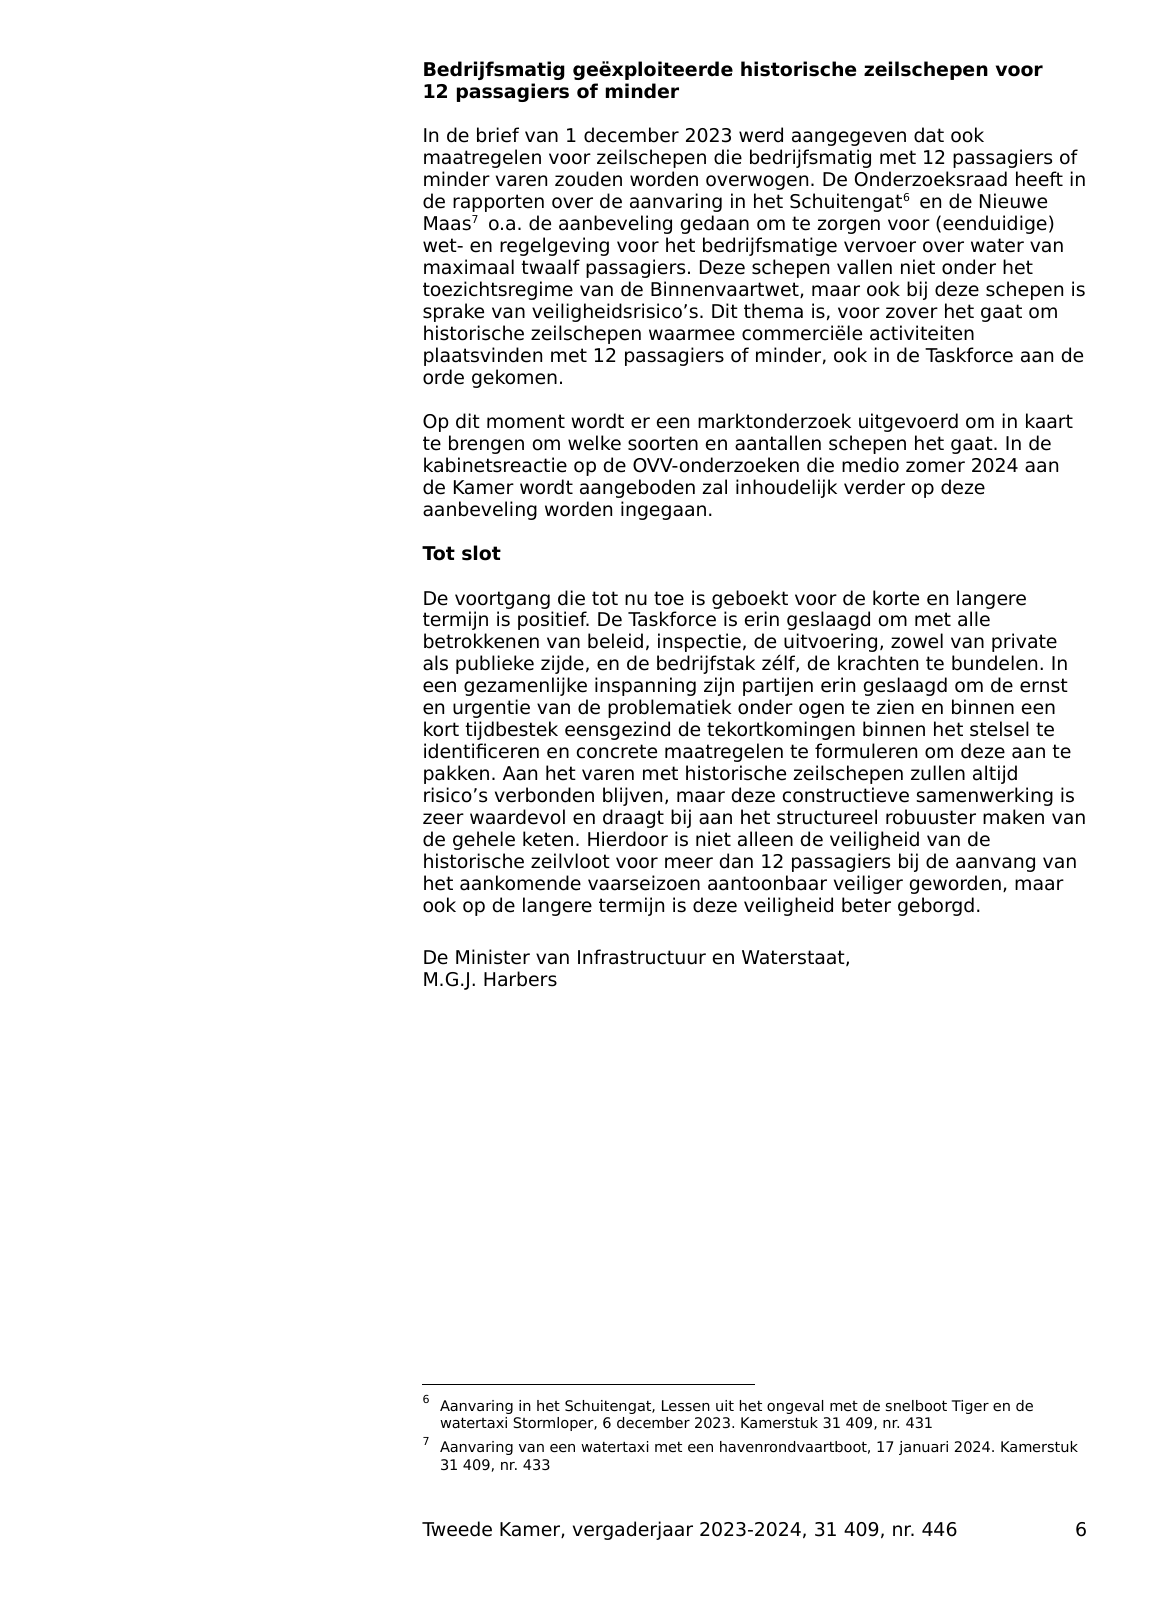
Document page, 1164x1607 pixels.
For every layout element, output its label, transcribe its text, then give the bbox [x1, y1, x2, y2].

text Aanvaring van een watertaxi met een havenrondvaartboot, 17 januari 2024. Kamerstuk 31 409, nr. 433 [422, 1435, 1087, 1474]
text Op dit moment wordt er een marktonderzoek uitgevoerd om in kaart te brengen om welke soorten en aantallen schepen het gaat. In de kabinetsreactie op de OVV-onderzoeken die medio zomer 2024 aan de Kamer wordt aangeboden zal inhoudelijk verder op deze aanbeveling worden ingegaan. [422, 411, 1087, 521]
text In de brief van 1 december 2023 werd aangegeven dat ook maatregelen voor zeilschepen die bedrijfsmatig met 12 passagiers of minder varen zouden worden overwogen. De Onderzoeksraad heeft in de rapporten over de aanvaring in het Schuitengat en de Nieuwe Maas o.a. de aanbeveling gedaan om te zorgen voor (eenduidige) wet- en regelgeving voor het bedrijfsmatige vervoer over water van maximaal twaalf passagiers. Deze schepen vallen niet onder het toezichtsregime van de Binnenvaartwet, maar ook bij deze schepen is sprake van veiligheidsrisico’s. Dit thema is, voor zover het gaat om historische zeilschepen waarmee commerciële activiteiten plaatsvinden met 12 passagiers of minder, ook in de Taskforce aan de orde gekomen. [422, 125, 1087, 389]
subtitle Bedrijfsmatig geëxploiteerde historische zeilschepen voor 12 passagiers of minder [422, 59, 1087, 103]
text De Minister van Infrastructuur en Waterstaat, M.G.J. Harbers [422, 947, 1087, 991]
text De voortgang die tot nu toe is geboekt voor de korte en langere termijn is positief. De Taskforce is erin geslaagd om met alle betrokkenen van beleid, inspectie, de uitvoering, zowel van private als publieke zijde, en de bedrijfstak zélf, de krachten te bundelen. In een gezamenlijke inspanning zijn partijen erin geslaagd om de ernst en urgentie van de problematiek onder ogen te zien en binnen een kort tijdbestek eensgezind de tekortkomingen binnen het stelsel te identificeren en concrete maatregelen te formuleren om deze aan te pakken. Aan het varen met historische zeilschepen zullen altijd risico’s verbonden blijven, maar deze constructieve samenwerking is zeer waardevol en draagt bij aan het structureel robuuster maken van de gehele keten. Hierdoor is niet alleen de veiligheid van de historische zeilvloot voor meer dan 12 passagiers bij de aanvang van het aankomende vaarseizoen aantoonbaar veiliger geworden, maar ook op de langere termijn is deze veiligheid beter geborgd. [422, 587, 1087, 917]
text Aanvaring in het Schuitengat, Lessen uit het ongeval met de snelboot Tiger en de watertaxi Stormloper, 6 december 2023. Kamerstuk 31 409, nr. 431 [422, 1393, 1087, 1432]
subtitle Tot slot [422, 543, 1087, 565]
